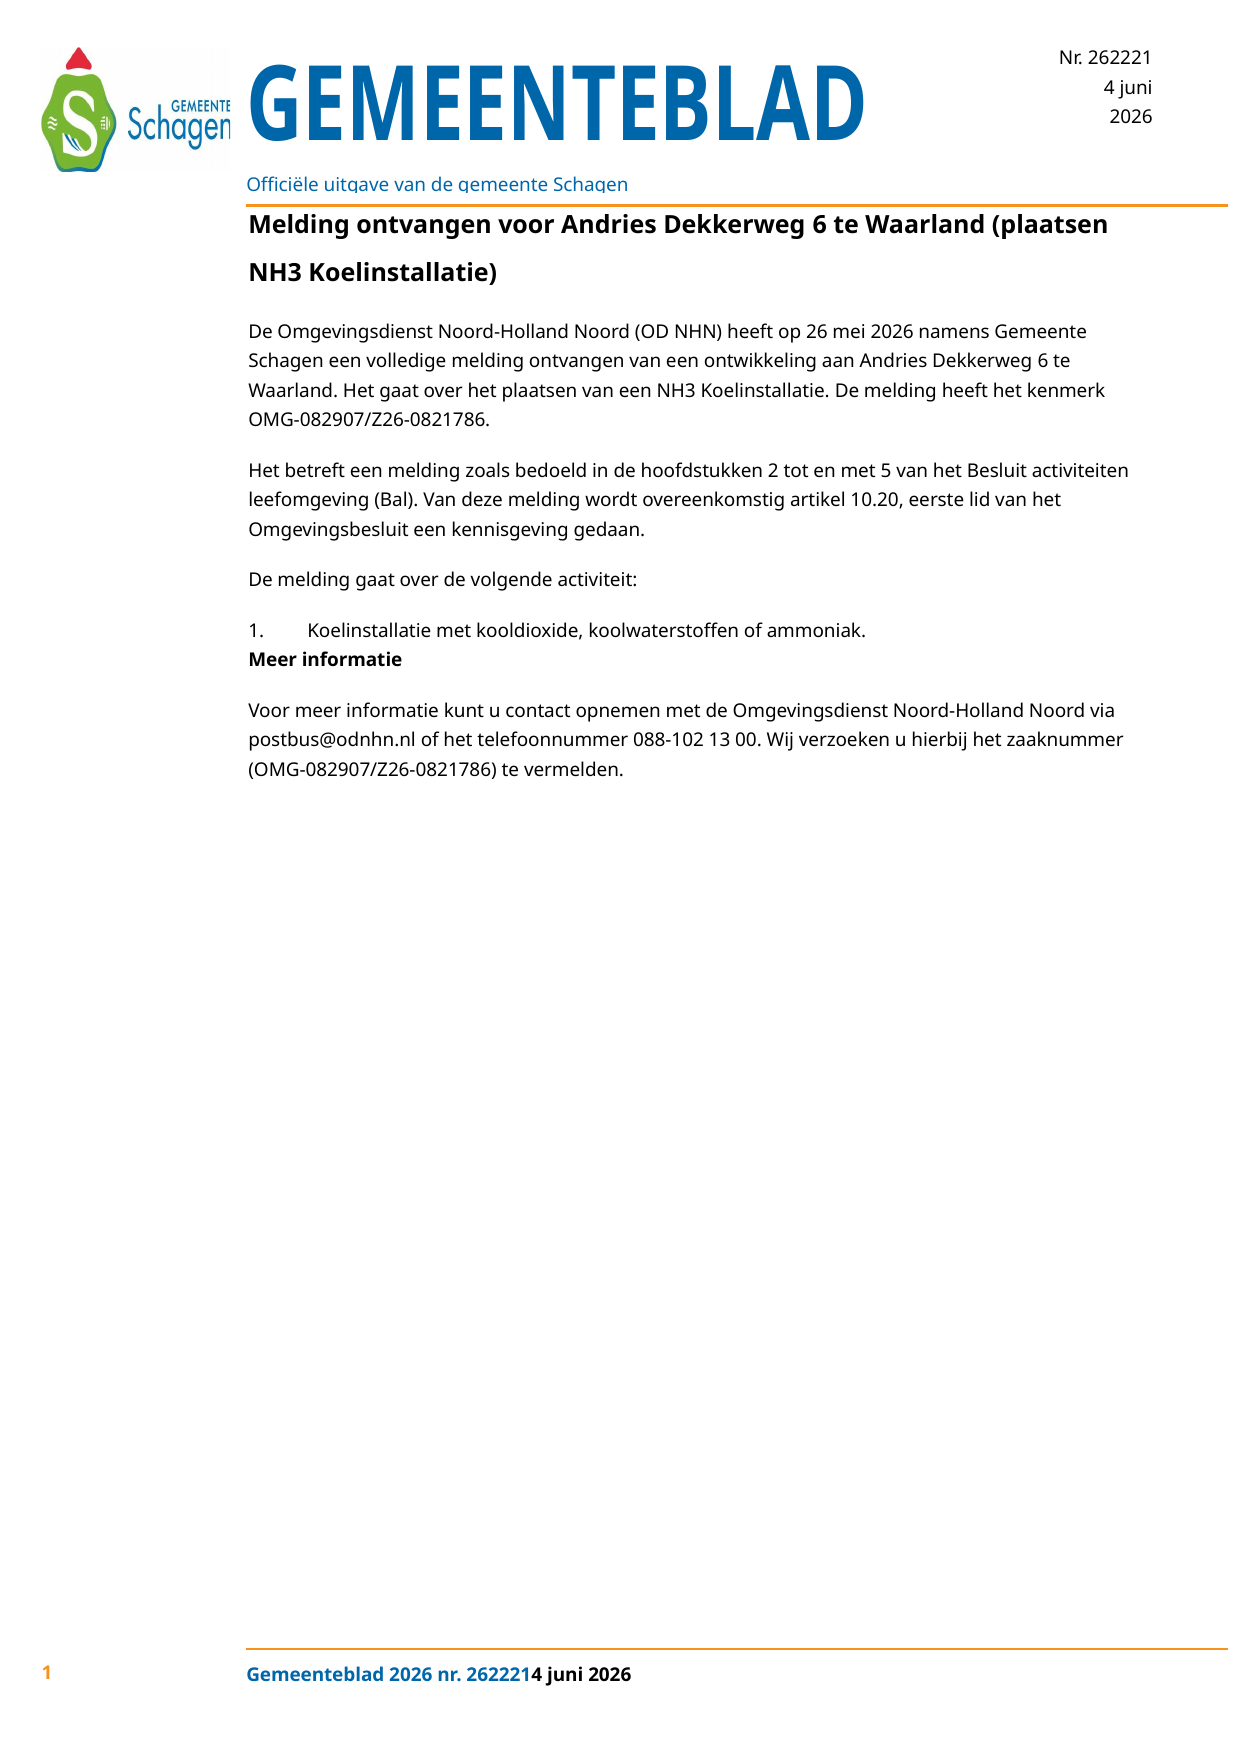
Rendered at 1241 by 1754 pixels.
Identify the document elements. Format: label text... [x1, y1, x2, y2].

text Melding ontvangen voor Andries Dekkerweg 6 te Waarland (plaatsen NH3 Koelinstallatie) [248, 207, 1152, 288]
list Koelinstallatie met kooldioxide, koolwaterstoffen of ammoniak. [248, 617, 1152, 643]
text Meer informatie [248, 647, 1152, 672]
text Het betreft een melding zoals bedoeld in de hoofdstukken 2 tot en met 5 van het Besluit activiteiten leefomgeving (Bal). Van deze melding wordt overeenkomstig artikel 10.20, eerste lid van het Omgevingsbesluit een kennisgeving gedaan. [248, 457, 1152, 542]
text De Omgevingsdienst Noord-Holland Noord (OD NHN) heeft op 26 mei 2026 namens Gemeente Schagen een volledige melding ontvangen van een ontwikkeling aan Andries Dekkerweg 6 te Waarland. Het gaat over het plaatsen van een NH3 Koelinstallatie. De melding heeft het kenmerk OMG-082907/Z26-0821786. [248, 318, 1152, 432]
text De melding gaat over de volgende activiteit: [248, 567, 1152, 592]
text Voor meer informatie kunt u contact opnemen met de Omgevingsdienst Noord-Holland Noord via postbus@odnhn.nl of het telefoonnummer 088-102 13 00. Wij verzoeken u hierbij het zaaknummer (OMG-082907/Z26-0821786) te vermelden. [248, 697, 1152, 782]
picture [41, 47, 231, 172]
